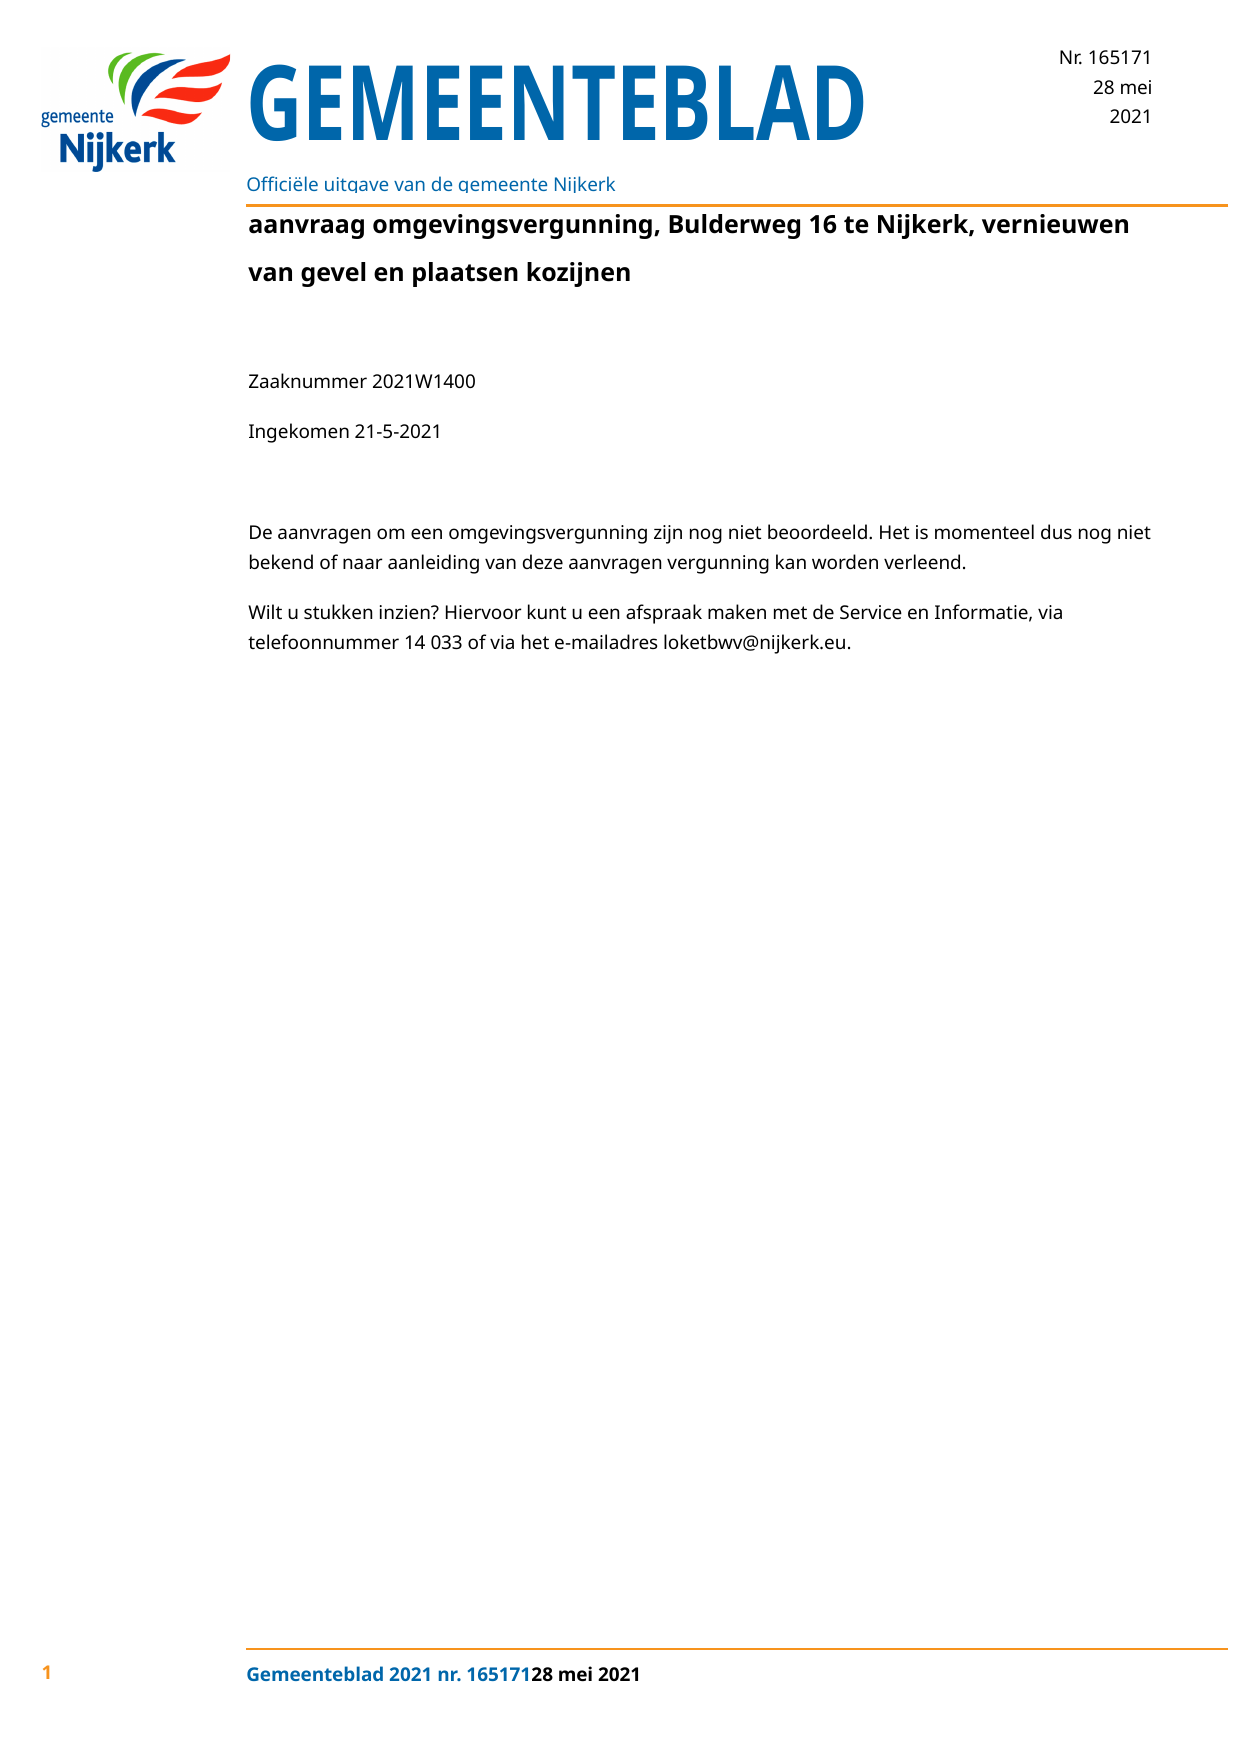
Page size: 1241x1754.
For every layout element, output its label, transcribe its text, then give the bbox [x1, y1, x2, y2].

picture [41, 47, 231, 172]
text De aanvragen om een omgevingsvergunning zijn nog niet beoordeeld. Het is momenteel dus nog niet bekend of naar aanleiding van deze aanvragen vergunning kan worden verleend. [248, 519, 1152, 575]
text Ingekomen 21-5-2021 [248, 419, 1152, 444]
text Wilt u stukken inzien? Hiervoor kunt u een afspraak maken met de Service en Informatie, via telefoonnummer 14 033 of via het e-mailadres loketbwv@nijkerk.eu. [248, 599, 1152, 655]
text Zaaknummer 2021W1400 [248, 368, 1152, 394]
text aanvraag omgevingsvergunning, Bulderweg 16 te Nijkerk, vernieuwen van gevel en plaatsen kozijnen [248, 207, 1152, 288]
